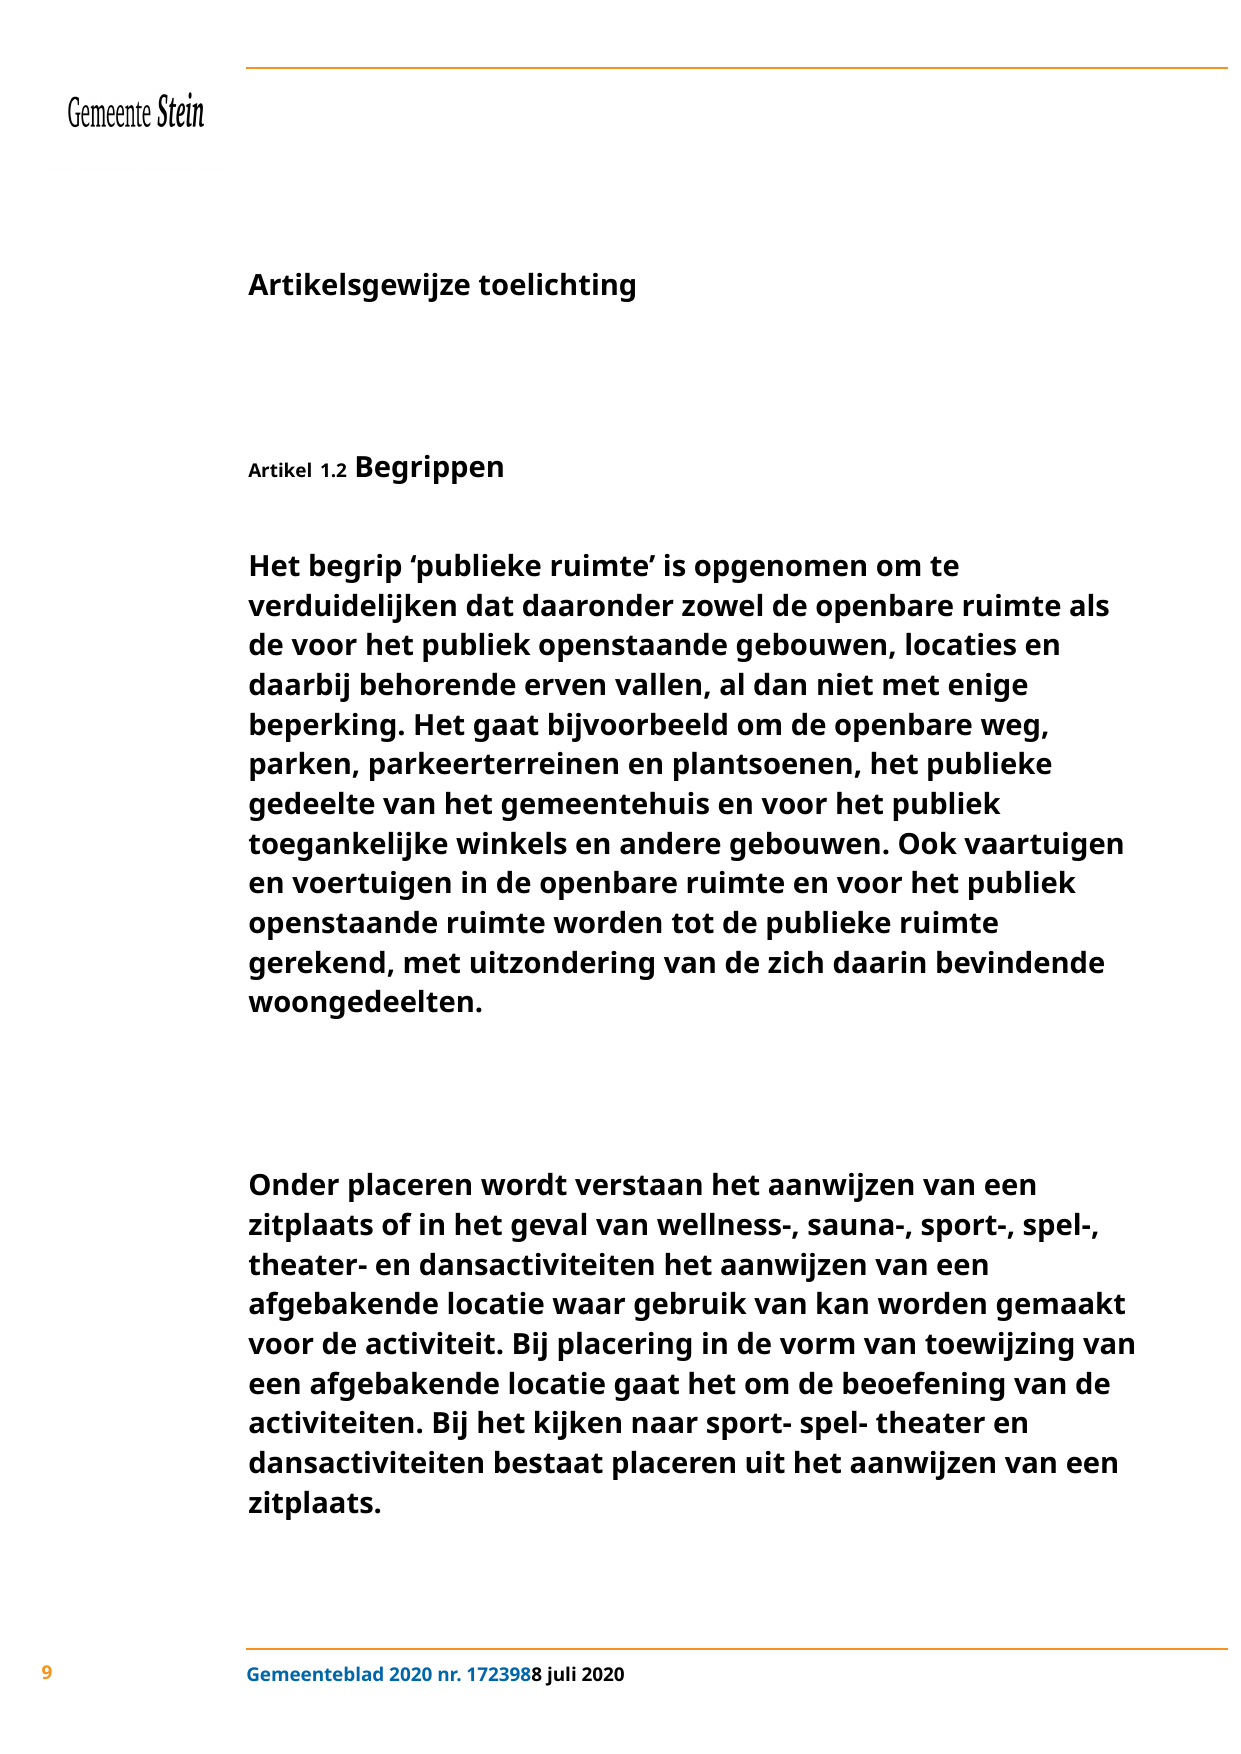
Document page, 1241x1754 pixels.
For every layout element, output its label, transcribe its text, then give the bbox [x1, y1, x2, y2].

text Artikelsgewijze toelichting [248, 264, 1152, 303]
picture [41, 47, 231, 172]
text Artikel 1.2 Begrippen [248, 447, 1152, 486]
text Het begrip ‘publieke ruimte’ is opgenomen om te verduidelijken dat daaronder zowel de openbare ruimte als de voor het publiek openstaande gebouwen, locaties en daarbij behorende erven vallen, al dan niet met enige beperking. Het gaat bijvoorbeeld om de openbare weg, parken, parkeerterreinen en plantsoenen, het publieke gedeelte van het gemeentehuis en voor het publiek toegankelijke winkels en andere gebouwen. Ook vaartuigen en voertuigen in de openbare ruimte en voor het publiek openstaande ruimte worden tot de publieke ruimte gerekend, met uitzondering van de zich daarin bevindende woongedeelten. [248, 545, 1152, 1021]
text Onder placeren wordt verstaan het aanwijzen van een zitplaats of in het geval van wellness-, sauna-, sport-, spel-, theater- en dansactiviteiten het aanwijzen van een afgebakende locatie waar gebruik van kan worden gemaakt voor de activiteit. Bij placering in de vorm van toewijzing van een afgebakende locatie gaat het om de beoefening van de activiteiten. Bij het kijken naar sport- spel- theater en dansactiviteiten bestaat placeren uit het aanwijzen van een zitplaats. [248, 1164, 1152, 1522]
